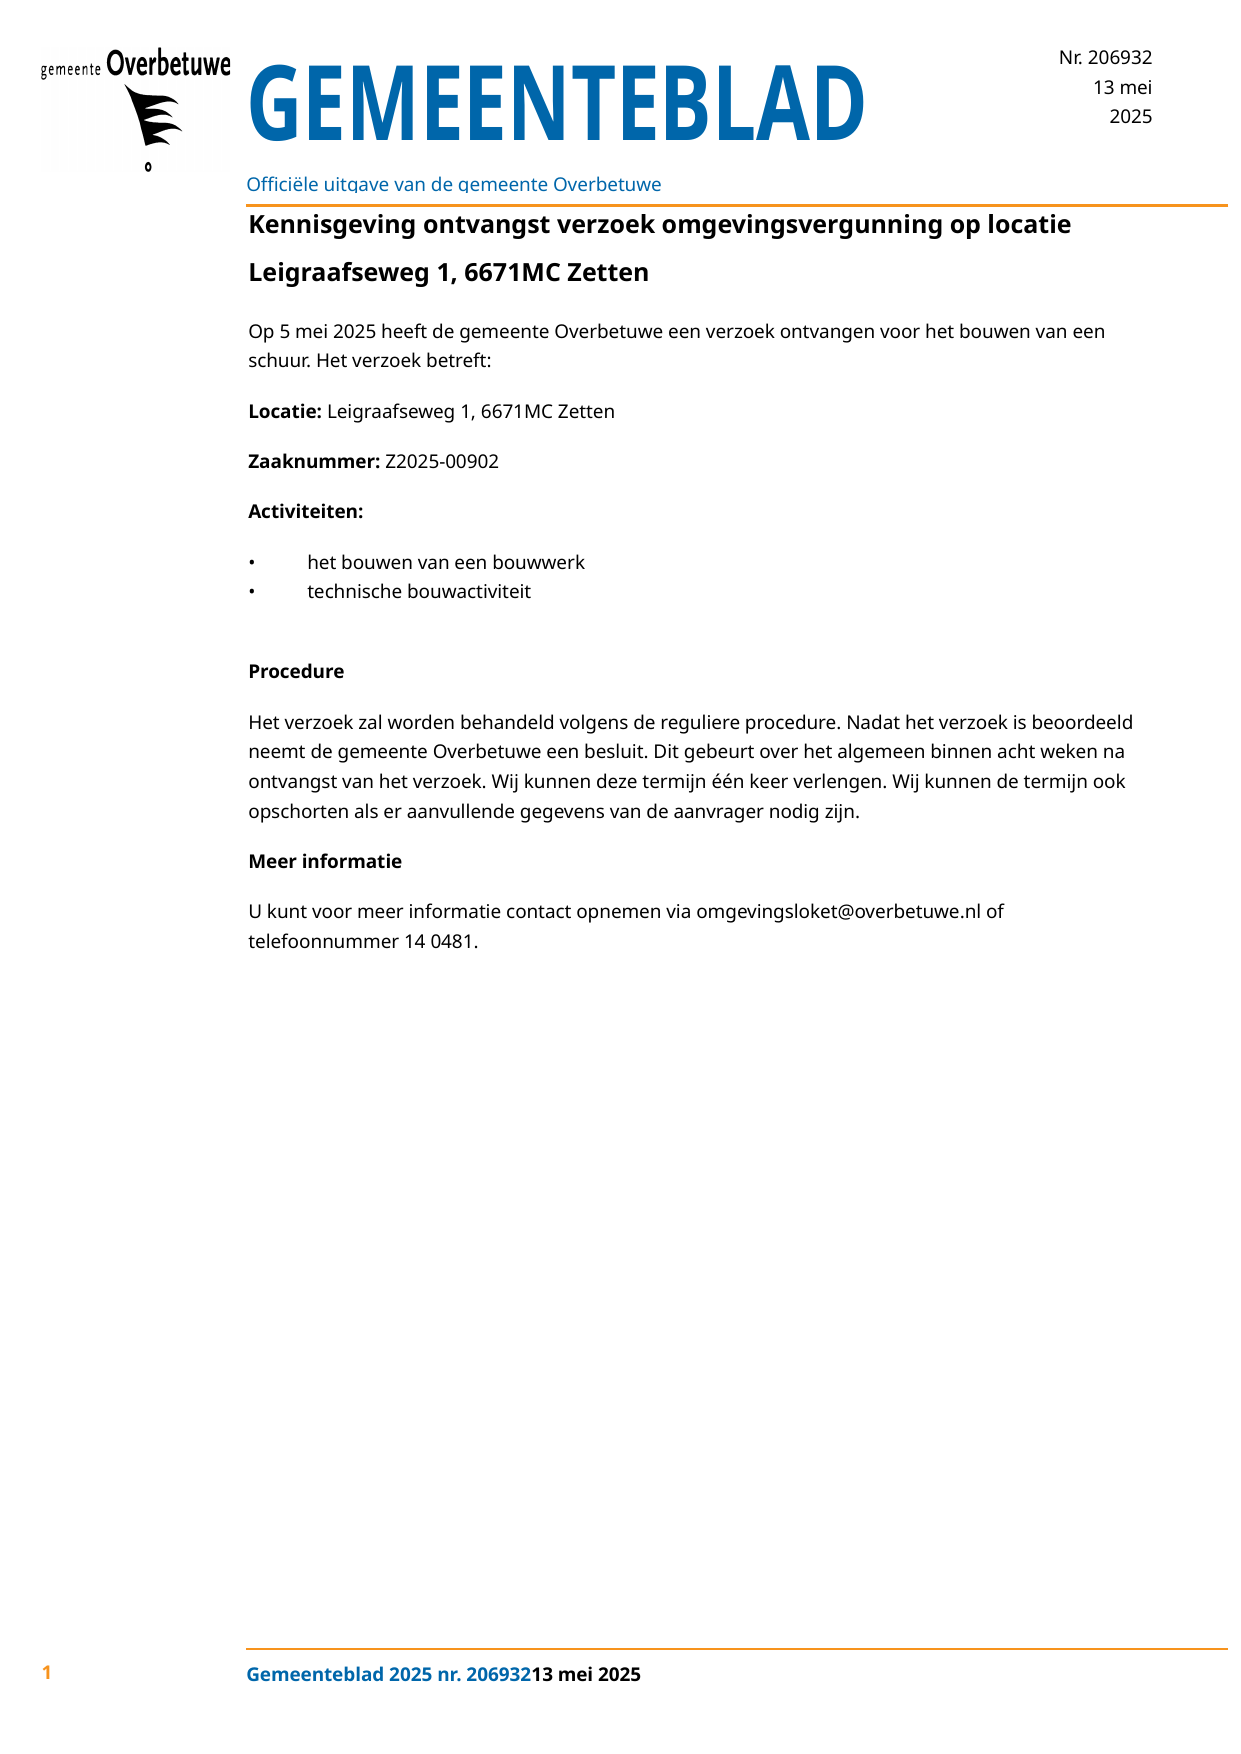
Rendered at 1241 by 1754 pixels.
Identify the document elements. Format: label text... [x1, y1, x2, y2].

list het bouwen van een bouwwerk [248, 549, 1152, 575]
text Op 5 mei 2025 heeft de gemeente Overbetuwe een verzoek ontvangen voor het bouwen van een schuur. Het verzoek betreft: [248, 318, 1152, 373]
text Het verzoek zal worden behandeld volgens de reguliere procedure. Nadat het verzoek is beoordeeld neemt de gemeente Overbetuwe een besluit. Dit gebeurt over het algemeen binnen acht weken na ontvangst van het verzoek. Wij kunnen deze termijn één keer verlengen. Wij kunnen de termijn ook opschorten als er aanvullende gegevens van de aanvrager nodig zijn. [248, 709, 1152, 824]
text Meer informatie [248, 848, 1152, 874]
text Procedure [248, 659, 1152, 684]
text Zaaknummer: Z2025-00902 [248, 448, 1152, 474]
text Activiteiten: [248, 499, 1152, 524]
text Locatie: Leigraafseweg 1, 6671MC Zetten [248, 398, 1152, 424]
list technische bouwactiviteit [248, 579, 1152, 604]
picture [41, 47, 231, 172]
text Kennisgeving ontvangst verzoek omgevingsvergunning op locatie Leigraafseweg 1, 6671MC Zetten [248, 207, 1152, 288]
text U kunt voor meer informatie contact opnemen via omgevingsloket@overbetuwe.nl of telefoonnummer 14 0481. [248, 899, 1152, 954]
